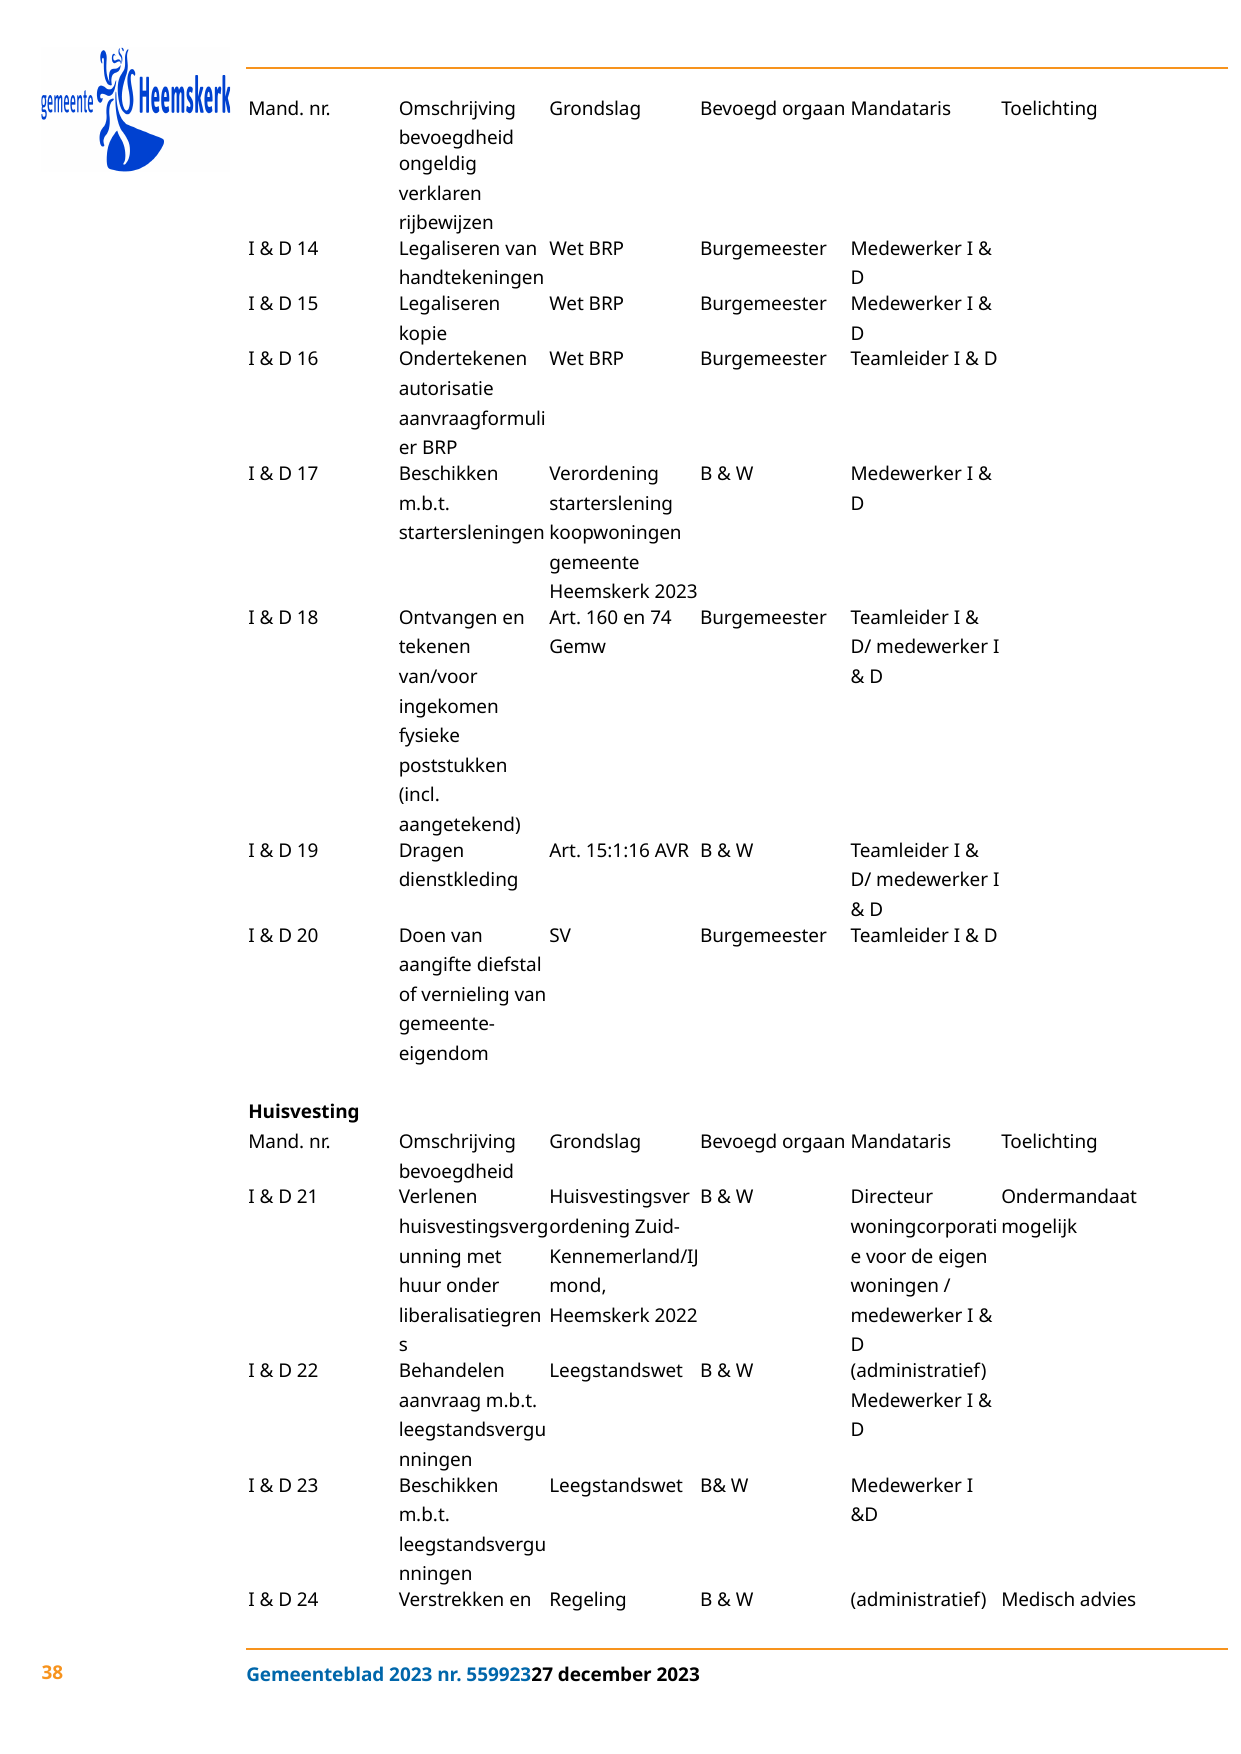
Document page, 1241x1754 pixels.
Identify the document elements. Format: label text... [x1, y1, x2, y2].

table_cell Art. 160 en 74 Gemw [549, 604, 700, 837]
table_cell B & W [700, 837, 850, 922]
table_cell I & D 18 [248, 604, 398, 837]
table_cell Teamleider I & D [850, 922, 1001, 1066]
table_cell Ontvangen en tekenen van/voor ingekomen fysieke poststukken (incl. aangetekend) [399, 604, 549, 837]
table_cell Art. 15:1:16 AVR [549, 837, 700, 922]
table_cell Regeling [549, 1586, 700, 1612]
table_cell B & W [700, 1586, 850, 1612]
table_cell Verstrekken en [399, 1586, 549, 1612]
table_cell I & D 22 [248, 1358, 398, 1472]
table_cell Teamleider I & D [850, 346, 1001, 460]
table_cell I & D 17 [248, 460, 398, 604]
table_cell [1001, 604, 1152, 837]
table_cell Behandelen aanvraag m.b.t. leegstandsvergunningen [399, 1358, 549, 1472]
table_cell Leegstandswet [549, 1358, 700, 1472]
picture [41, 47, 231, 172]
table_header Bevoegd orgaan [700, 95, 850, 150]
table_cell ongeldig verklaren rijbewijzen [399, 150, 549, 235]
table_cell Leegstandswet [549, 1472, 700, 1586]
table_cell I & D 15 [248, 290, 398, 346]
table_cell Medisch advies [1001, 1586, 1152, 1612]
table_header Mandataris [850, 1129, 1001, 1184]
table_cell Ondertekenen autorisatie aanvraagformulier BRP [399, 346, 549, 460]
table_cell Doen van aangifte diefstal of vernieling van gemeente-eigendom [399, 922, 549, 1066]
table_header Toelichting [1001, 1129, 1152, 1184]
table_cell [1001, 290, 1152, 346]
table_cell Legaliseren van handtekeningen [399, 235, 549, 290]
table_cell SV [549, 922, 700, 1066]
table_header Omschrijving bevoegdheid [399, 95, 549, 150]
table_cell I & D 21 [248, 1184, 398, 1357]
table_cell I & D 20 [248, 922, 398, 1066]
table_cell [1001, 150, 1152, 235]
table_cell [1001, 837, 1152, 922]
table_cell Directeur woningcorporatie voor de eigen woningen / medewerker I & D [850, 1184, 1001, 1357]
table_cell Verlenen huisvestingsvergunning met huur onder liberalisatiegrens [399, 1184, 549, 1357]
table_cell Burgemeester [700, 235, 850, 290]
table_cell Medewerker I & D [850, 235, 1001, 290]
table_cell Burgemeester [700, 346, 850, 460]
table_cell [1001, 460, 1152, 604]
table_cell Huisvestingsverordening Zuid-Kennemerland/IJmond, Heemskerk 2022 [549, 1184, 700, 1357]
table_cell Wet BRP [549, 235, 700, 290]
table_header Grondslag [549, 95, 700, 150]
table_cell B & W [700, 460, 850, 604]
table_cell Wet BRP [549, 290, 700, 346]
table_cell I & D 24 [248, 1586, 398, 1612]
table_cell Ondermandaat mogelijk [1001, 1184, 1152, 1357]
table_cell Legaliseren kopie [399, 290, 549, 346]
table_cell Dragen dienstkleding [399, 837, 549, 922]
table_cell Teamleider I & D/ medewerker I & D [850, 837, 1001, 922]
table_cell I & D 14 [248, 235, 398, 290]
table_header Toelichting [1001, 95, 1152, 150]
table_cell B & W [700, 1358, 850, 1472]
table_header Mand. nr. [248, 1129, 398, 1184]
table_cell B & W [700, 1184, 850, 1357]
table_cell Teamleider I & D/ medewerker I & D [850, 604, 1001, 837]
table_cell [1001, 235, 1152, 290]
table_header Omschrijving bevoegdheid [399, 1129, 549, 1184]
table_cell Beschikken m.b.t. startersleningen [399, 460, 549, 604]
table_cell [1001, 1472, 1152, 1586]
table_cell Burgemeester [700, 290, 850, 346]
text Huisvesting [248, 1099, 1152, 1124]
table_cell B& W [700, 1472, 850, 1586]
table_header Bevoegd orgaan [700, 1129, 850, 1184]
table_cell [700, 150, 850, 235]
table_cell [1001, 1358, 1152, 1472]
table_cell Burgemeester [700, 604, 850, 837]
table_header Grondslag [549, 1129, 700, 1184]
table_cell I & D 16 [248, 346, 398, 460]
table_header Mandataris [850, 95, 1001, 150]
table_cell Wet BRP [549, 346, 700, 460]
table_cell Medewerker I & D [850, 460, 1001, 604]
table_cell [1001, 922, 1152, 1066]
table_cell Verordening starterslening koopwoningen gemeente Heemskerk 2023 [549, 460, 700, 604]
table_cell (administratief) Medewerker I & D [850, 1358, 1001, 1472]
table_cell Beschikken m.b.t. leegstandsvergunningen [399, 1472, 549, 1586]
table_cell [248, 150, 398, 235]
table_cell Medewerker I &D [850, 1472, 1001, 1586]
table_cell Medewerker I & D [850, 290, 1001, 346]
table_cell Burgemeester [700, 922, 850, 1066]
table_cell [850, 150, 1001, 235]
table_header Mand. nr. [248, 95, 398, 150]
table_cell (administratief) [850, 1586, 1001, 1612]
table_cell [549, 150, 700, 235]
table_cell I & D 19 [248, 837, 398, 922]
table_cell [1001, 346, 1152, 460]
table_cell I & D 23 [248, 1472, 398, 1586]
